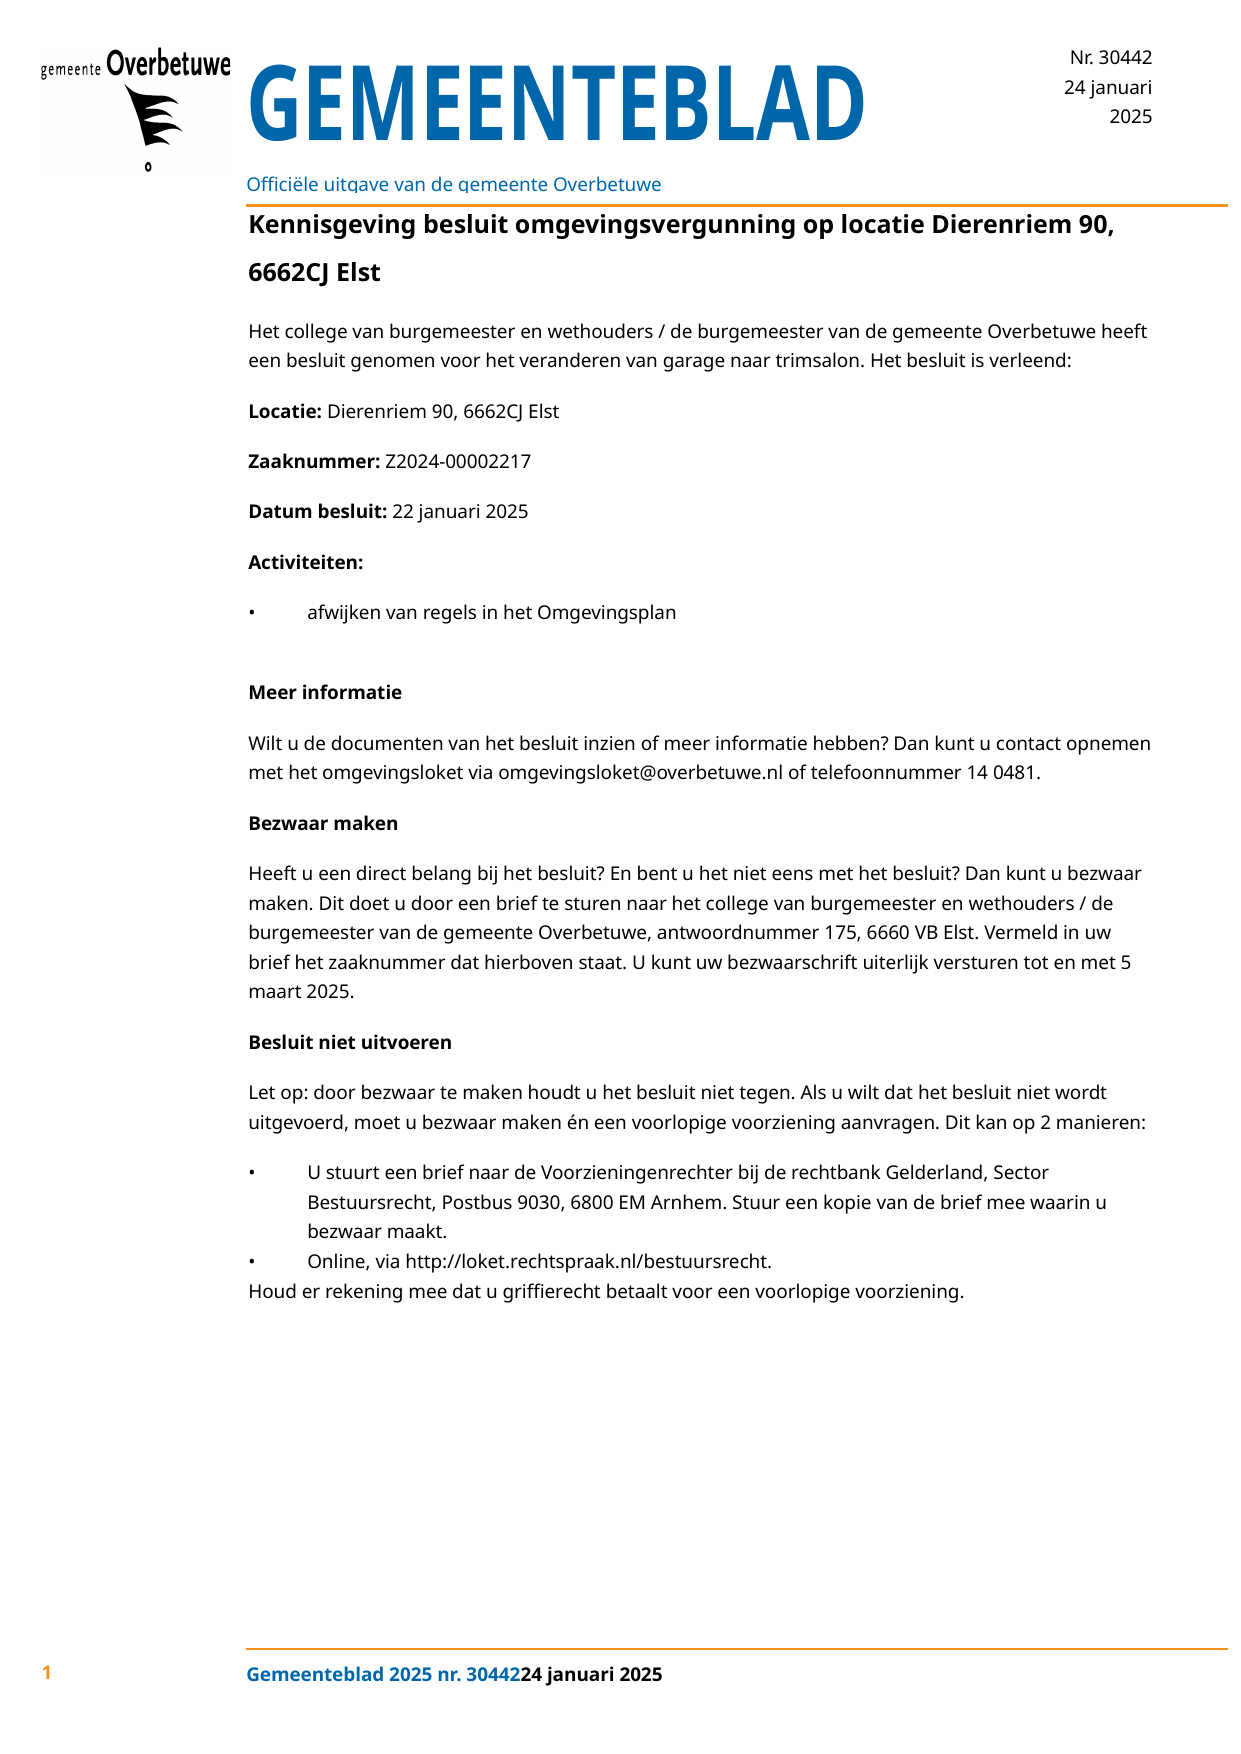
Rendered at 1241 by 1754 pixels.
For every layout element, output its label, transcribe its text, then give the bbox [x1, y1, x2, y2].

text Heeft u een direct belang bij het besluit? En bent u het niet eens met het besluit? Dan kunt u bezwaar maken. Dit doet u door een brief te sturen naar het college van burgemeester en wethouders / de burgemeester van de gemeente Overbetuwe, antwoordnummer 175, 6660 VB Elst. Vermeld in uw brief het zaaknummer dat hierboven staat. U kunt uw bezwaarschrift uiterlijk versturen tot en met 5 maart 2025. [248, 860, 1152, 1004]
text Let op: door bezwaar te maken houdt u het besluit niet tegen. Als u wilt dat het besluit niet wordt uitgevoerd, moet u bezwaar maken én een voorlopige voorziening aanvragen. Dit kan op 2 manieren: [248, 1079, 1152, 1135]
list U stuurt een brief naar de Voorzieningenrechter bij de rechtbank Gelderland, Sector Bestuursrecht, Postbus 9030, 6800 EM Arnhem. Stuur een kopie van de brief mee waarin u bezwaar maakt. [248, 1159, 1152, 1244]
text Kennisgeving besluit omgevingsvergunning op locatie Dierenriem 90, 6662CJ Elst [248, 207, 1152, 288]
text Zaaknummer: Z2024-00002217 [248, 448, 1152, 474]
list Online, via http://loket.rechtspraak.nl/bestuursrecht. [248, 1248, 1152, 1274]
text Het college van burgemeester en wethouders / de burgemeester van de gemeente Overbetuwe heeft een besluit genomen voor het veranderen van garage naar trimsalon. Het besluit is verleend: [248, 318, 1152, 373]
text Besluit niet uitvoeren [248, 1029, 1152, 1055]
picture [41, 47, 231, 172]
text Meer informatie [248, 679, 1152, 705]
text Activiteiten: [248, 549, 1152, 575]
text Locatie: Dierenriem 90, 6662CJ Elst [248, 398, 1152, 424]
text Bezwaar maken [248, 810, 1152, 836]
text Houd er rekening mee dat u griffierecht betaalt voor een voorlopige voorziening. [248, 1278, 1152, 1304]
text Wilt u de documenten van het besluit inzien of meer informatie hebben? Dan kunt u contact opnemen met het omgevingsloket via omgevingsloket@overbetuwe.nl of telefoonnummer 14 0481. [248, 730, 1152, 785]
list afwijken van regels in het Omgevingsplan [248, 599, 1152, 625]
text Datum besluit: 22 januari 2025 [248, 499, 1152, 524]
